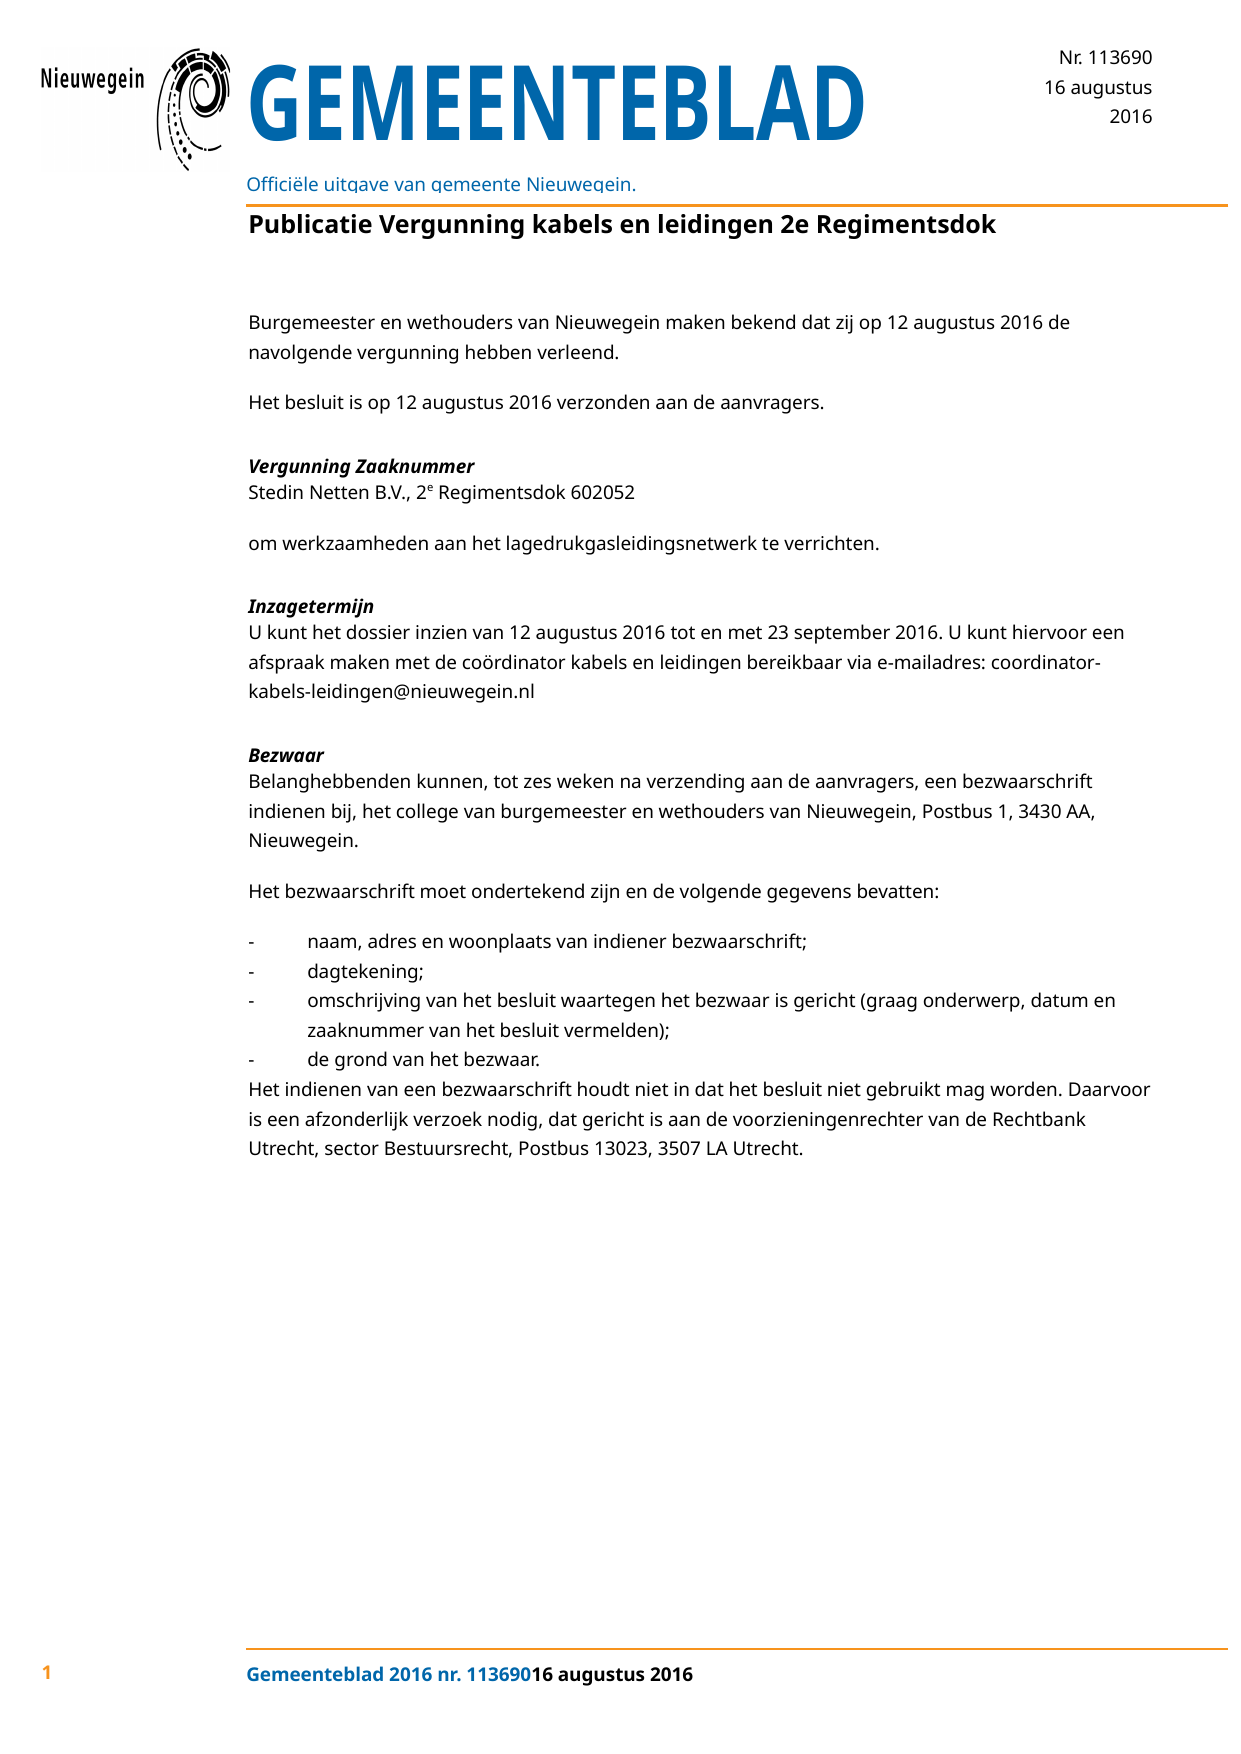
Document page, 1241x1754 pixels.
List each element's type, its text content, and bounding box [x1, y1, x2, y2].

text Inzagetermijn [248, 594, 1152, 619]
list naam, adres en woonplaats van indiener bezwaarschrift; [248, 928, 1152, 954]
text Vergunning Zaaknummer [248, 453, 1152, 479]
text Publicatie Vergunning kabels en leidingen 2e Regimentsdok [248, 207, 1152, 241]
list de grond van het bezwaar. [248, 1047, 1152, 1072]
list omschrijving van het besluit waartegen het bezwaar is gericht (graag onderwerp, datum en zaaknummer van het besluit vermelden); [248, 987, 1152, 1043]
text Het indienen van een bezwaarschrift houdt niet in dat het besluit niet gebruikt mag worden. Daarvoor is een afzonderlijk verzoek nodig, dat gericht is aan de voorzieningenrechter van de Rechtbank Utrecht, sector Bestuursrecht, Postbus 13023, 3507 LA Utrecht. [248, 1076, 1152, 1161]
picture [41, 47, 231, 172]
text U kunt het dossier inzien van 12 augustus 2016 tot en met 23 september 2016. U kunt hiervoor een afspraak maken met de coördinator kabels en leidingen bereikbaar via e-mailadres: coordinator-kabels-leidingen@nieuwegein.nl [248, 619, 1152, 704]
text Burgemeester en wethouders van Nieuwegein maken bekend dat zij op 12 augustus 2016 de navolgende vergunning hebben verleend. [248, 309, 1152, 365]
text Bezwaar [248, 742, 1152, 768]
list dagtekening; [248, 958, 1152, 983]
text om werkzaamheden aan het lagedrukgasleidingsnetwerk te verrichten. [248, 530, 1152, 555]
text Stedin Netten B.V., 2e Regimentsdok 602052 [248, 479, 1152, 505]
text Het besluit is op 12 augustus 2016 verzonden aan de aanvragers. [248, 389, 1152, 415]
text Het bezwaarschrift moet ondertekend zijn en de volgende gegevens bevatten: [248, 878, 1152, 903]
text Belanghebbenden kunnen, tot zes weken na verzending aan de aanvragers, een bezwaarschrift indienen bij, het college van burgemeester en wethouders van Nieuwegein, Postbus 1, 3430 AA, Nieuwegein. [248, 768, 1152, 853]
